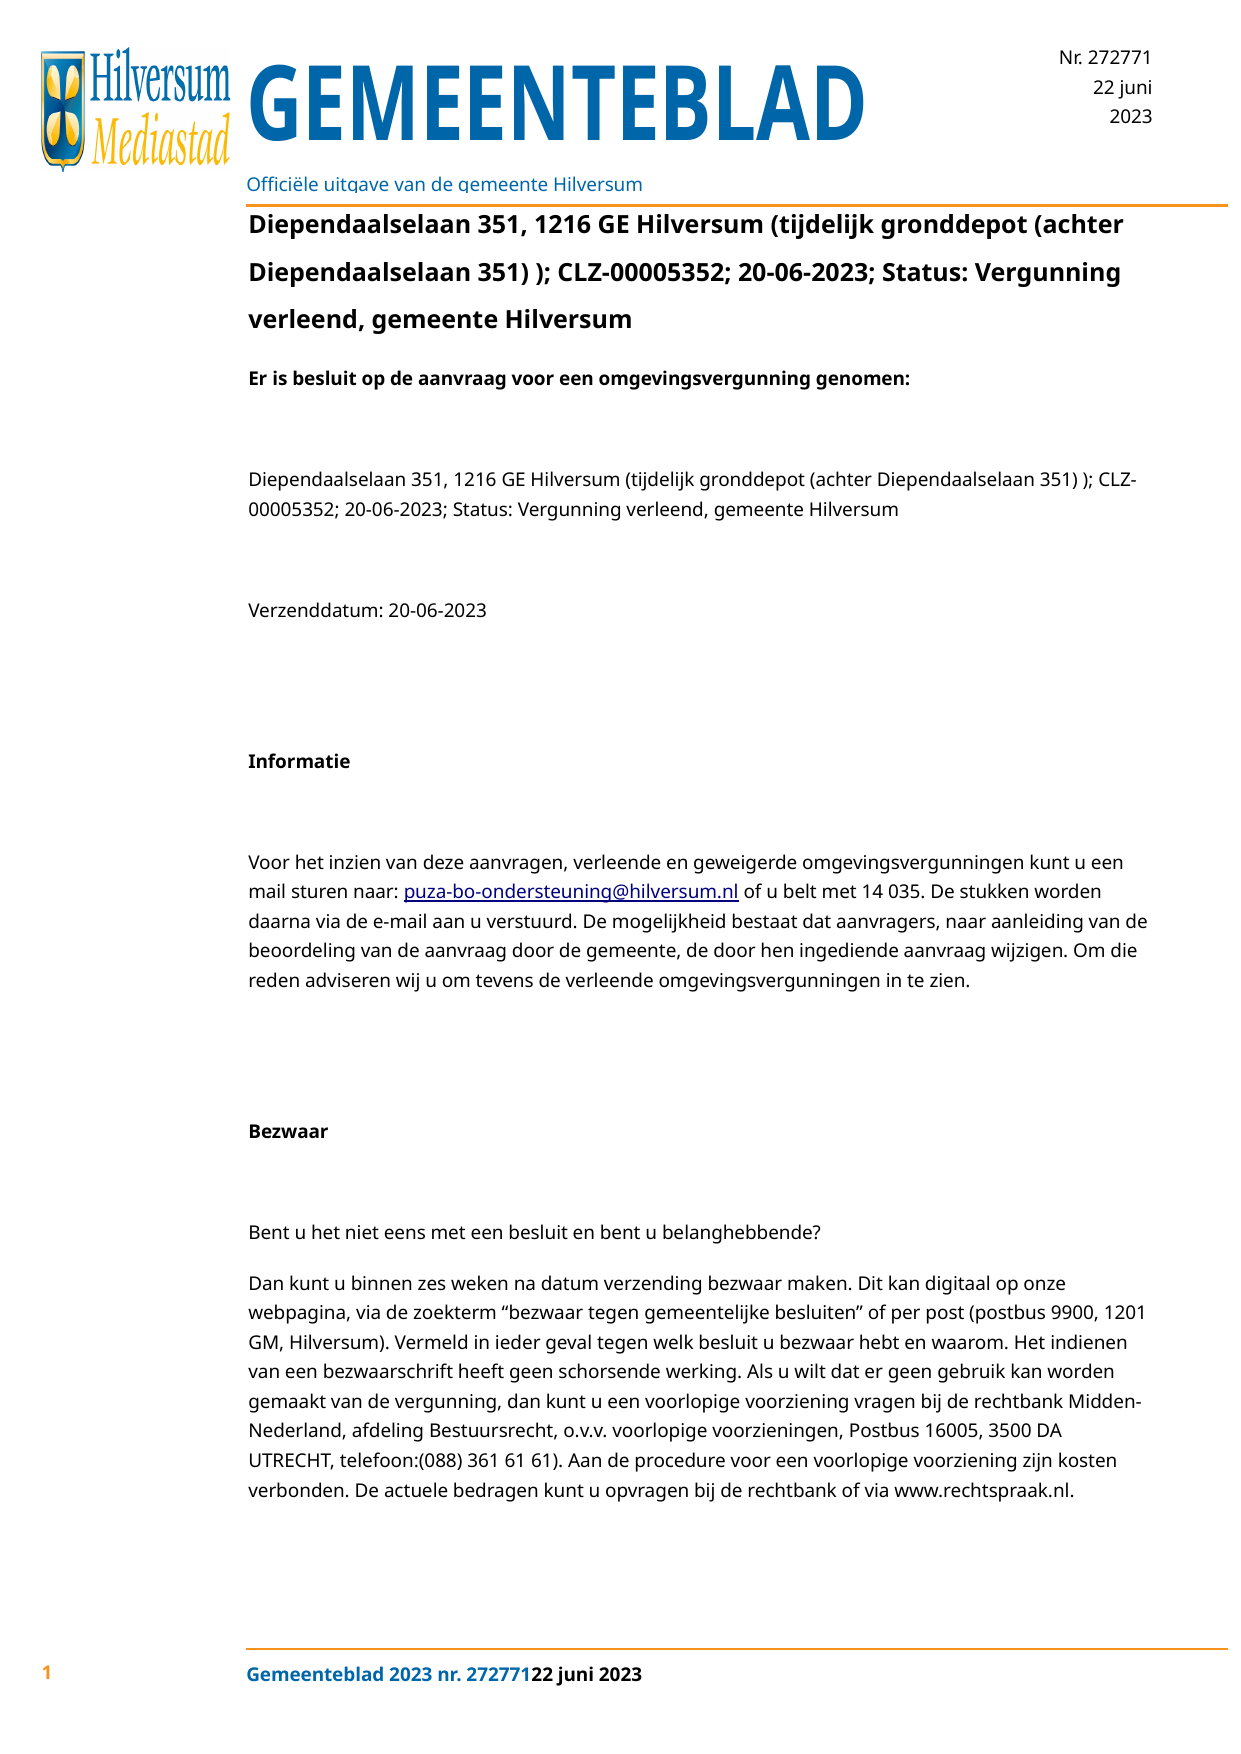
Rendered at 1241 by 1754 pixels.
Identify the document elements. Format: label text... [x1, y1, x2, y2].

text Bent u het niet eens met een besluit en bent u belanghebbende? [248, 1219, 1152, 1245]
text Diependaalselaan 351, 1216 GE Hilversum (tijdelijk gronddepot (achter Diependaalselaan 351) ); CLZ-00005352; 20-06-2023; Status: Vergunning verleend, gemeente Hilversum [248, 207, 1152, 336]
text Bezwaar [248, 1118, 1152, 1144]
text Dan kunt u binnen zes weken na datum verzending bezwaar maken. Dit kan digitaal op onze webpagina, via de zoekterm “bezwaar tegen gemeentelijke besluiten” of per post (postbus 9900, 1201 GM, Hilversum). Vermeld in ieder geval tegen welk besluit u bezwaar hebt en waarom. Het indienen van een bezwaarschrift heeft geen schorsende werking. Als u wilt dat er geen gebruik kan worden gemaakt van de vergunning, dan kunt u een voorlopige voorziening vragen bij de rechtbank Midden-Nederland, afdeling Bestuursrecht, o.v.v. voorlopige voorzieningen, Postbus 16005, 3500 DA UTRECHT, telefoon:(088) 361 61 61). Aan de procedure voor een voorlopige voorziening zijn kosten verbonden. De actuele bedragen kunt u opvragen bij de rechtbank of via www.rechtspraak.nl. [248, 1270, 1152, 1502]
text Informatie [248, 748, 1152, 774]
text Verzenddatum: 20-06-2023 [248, 597, 1152, 622]
text Diependaalselaan 351, 1216 GE Hilversum (tijdelijk gronddepot (achter Diependaalselaan 351) ); CLZ-00005352; 20-06-2023; Status: Vergunning verleend, gemeente Hilversum [248, 466, 1152, 522]
text Voor het inzien van deze aanvragen, verleende en geweigerde omgevingsvergunningen kunt u een mail sturen naar: puza-bo-ondersteuning@hilversum.nl of u belt met 14 035. De stukken worden daarna via de e-mail aan u verstuurd. De mogelijkheid bestaat dat aanvragers, naar aanleiding van de beoordeling van de aanvraag door de gemeente, de door hen ingediende aanvraag wijzigen. Om die reden adviseren wij u om tevens de verleende omgevingsvergunningen in te zien. [248, 849, 1152, 993]
picture [41, 47, 231, 172]
text Er is besluit op de aanvraag voor een omgevingsvergunning genomen: [248, 366, 1152, 391]
